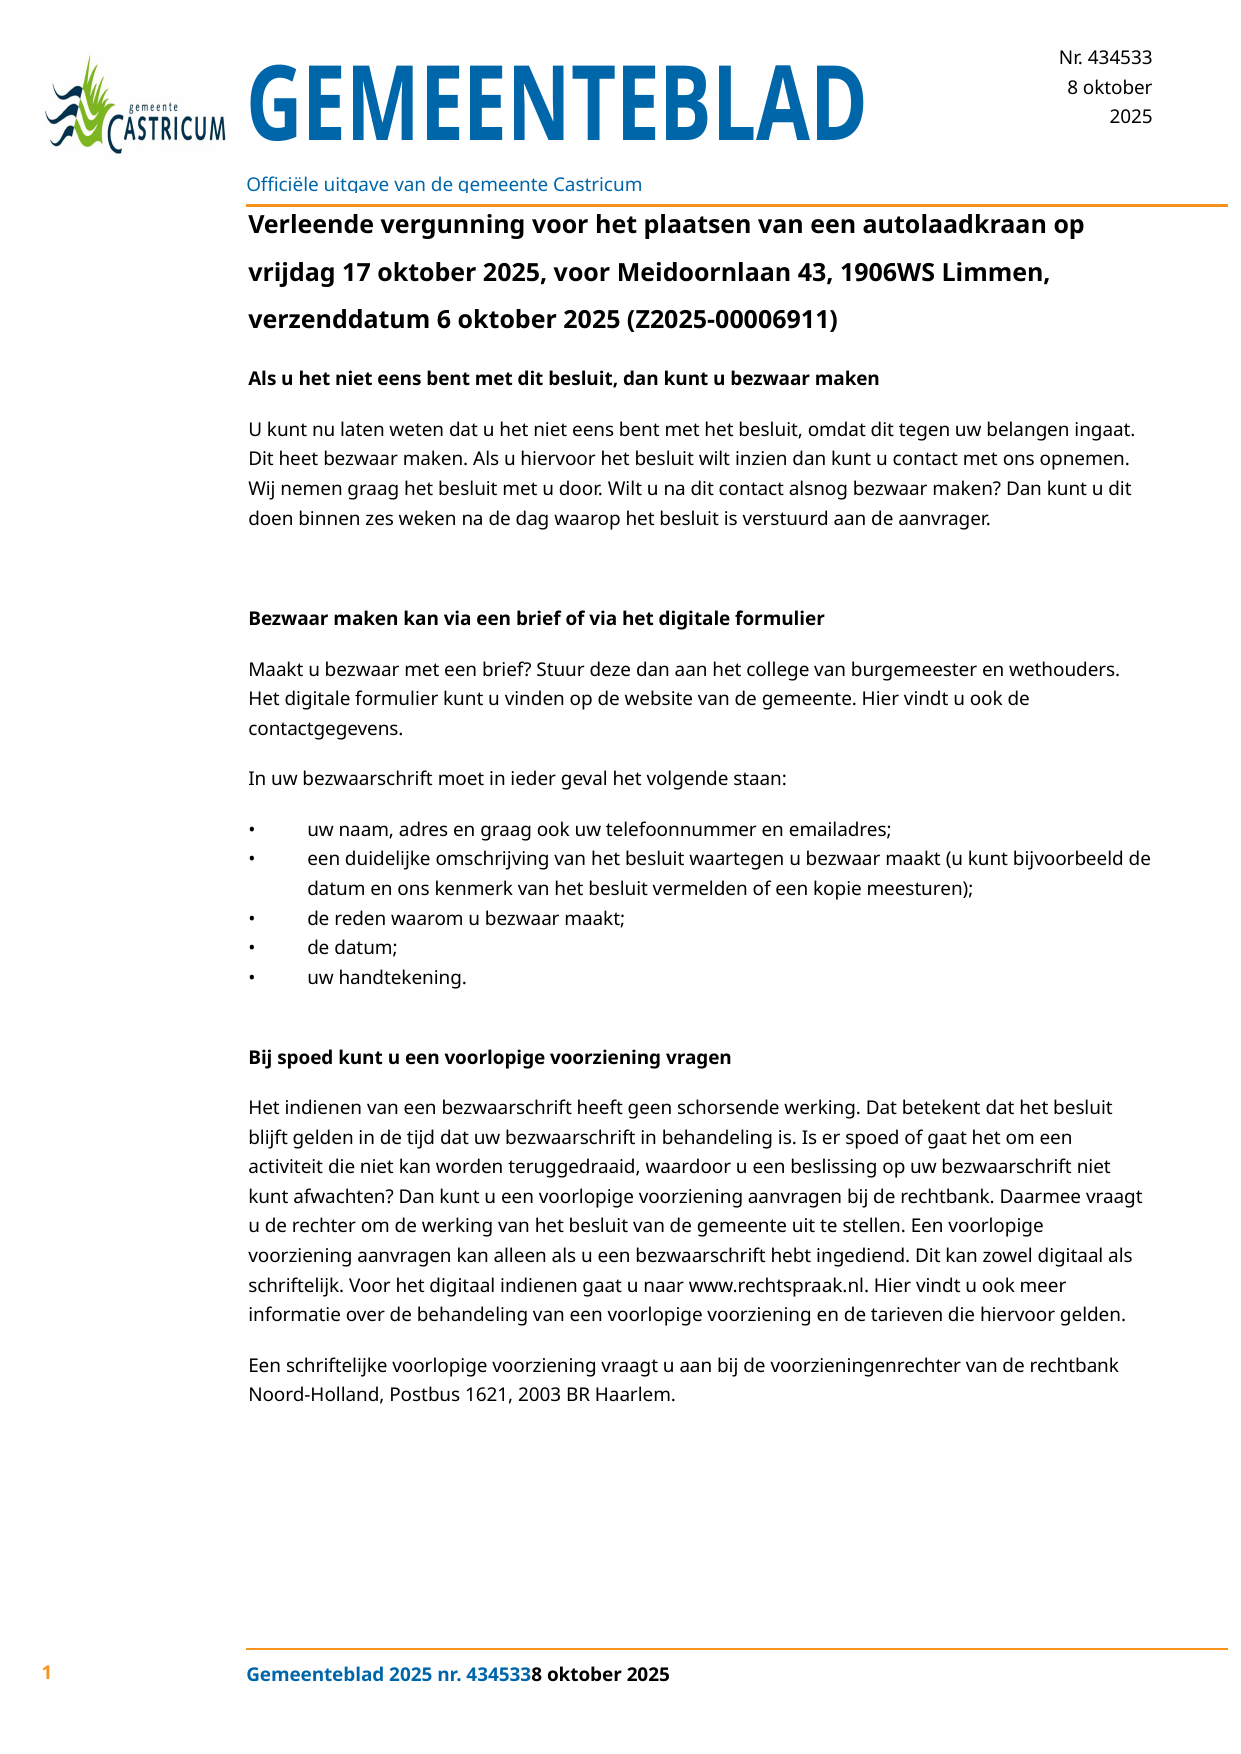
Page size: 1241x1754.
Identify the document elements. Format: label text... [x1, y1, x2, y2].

text Het indienen van een bezwaarschrift heeft geen schorsende werking. Dat betekent dat het besluit blijft gelden in de tijd dat uw bezwaarschrift in behandeling is. Is er spoed of gaat het om een activiteit die niet kan worden teruggedraaid, waardoor u een beslissing op uw bezwaarschrift niet kunt afwachten? Dan kunt u een voorlopige voorziening aanvragen bij de rechtbank. Daarmee vraagt u de rechter om de werking van het besluit van de gemeente uit te stellen. Een voorlopige voorziening aanvragen kan alleen als u een bezwaarschrift hebt ingediend. Dit kan zowel digitaal als schriftelijk. Voor het digitaal indienen gaat u naar www.rechtspraak.nl. Hier vindt u ook meer informatie over de behandeling van een voorlopige voorziening en de tarieven die hiervoor gelden. [248, 1094, 1152, 1327]
text Verleende vergunning voor het plaatsen van een autolaadkraan op vrijdag 17 oktober 2025, voor Meidoornlaan 43, 1906WS Limmen, verzenddatum 6 oktober 2025 (Z2025-00006911) [248, 207, 1152, 336]
list uw naam, adres en graag ook uw telefoonnummer en emailadres; [248, 816, 1152, 842]
text Een schriftelijke voorlopige voorziening vraagt u aan bij de voorzieningenrechter van de rechtbank Noord-Holland, Postbus 1621, 2003 BR Haarlem. [248, 1352, 1152, 1407]
text Bezwaar maken kan via een brief of via het digitale formulier [248, 606, 1152, 631]
text Als u het niet eens bent met dit besluit, dan kunt u bezwaar maken [248, 366, 1152, 391]
text Maakt u bezwaar met een brief? Stuur deze dan aan het college van burgemeester en wethouders. Het digitale formulier kunt u vinden op de website van de gemeente. Hier vindt u ook de contactgegevens. [248, 656, 1152, 741]
text In uw bezwaarschrift moet in ieder geval het volgende staan: [248, 766, 1152, 791]
text U kunt nu laten weten dat u het niet eens bent met het besluit, omdat dit tegen uw belangen ingaat. Dit heet bezwaar maken. Als u hiervoor het besluit wilt inzien dan kunt u contact met ons opnemen. Wij nemen graag het besluit met u door. Wilt u na dit contact alsnog bezwaar maken? Dan kunt u dit doen binnen zes weken na de dag waarop het besluit is verstuurd aan de aanvrager. [248, 416, 1152, 530]
list de reden waarom u bezwaar maakt; [248, 905, 1152, 930]
list uw handtekening. [248, 964, 1152, 989]
text Bij spoed kunt u een voorlopige voorziening vragen [248, 1044, 1152, 1069]
list een duidelijke omschrijving van het besluit waartegen u bezwaar maakt (u kunt bijvoorbeeld de datum en ons kenmerk van het besluit vermelden of een kopie meesturen); [248, 846, 1152, 901]
picture [41, 47, 231, 172]
list de datum; [248, 934, 1152, 960]
